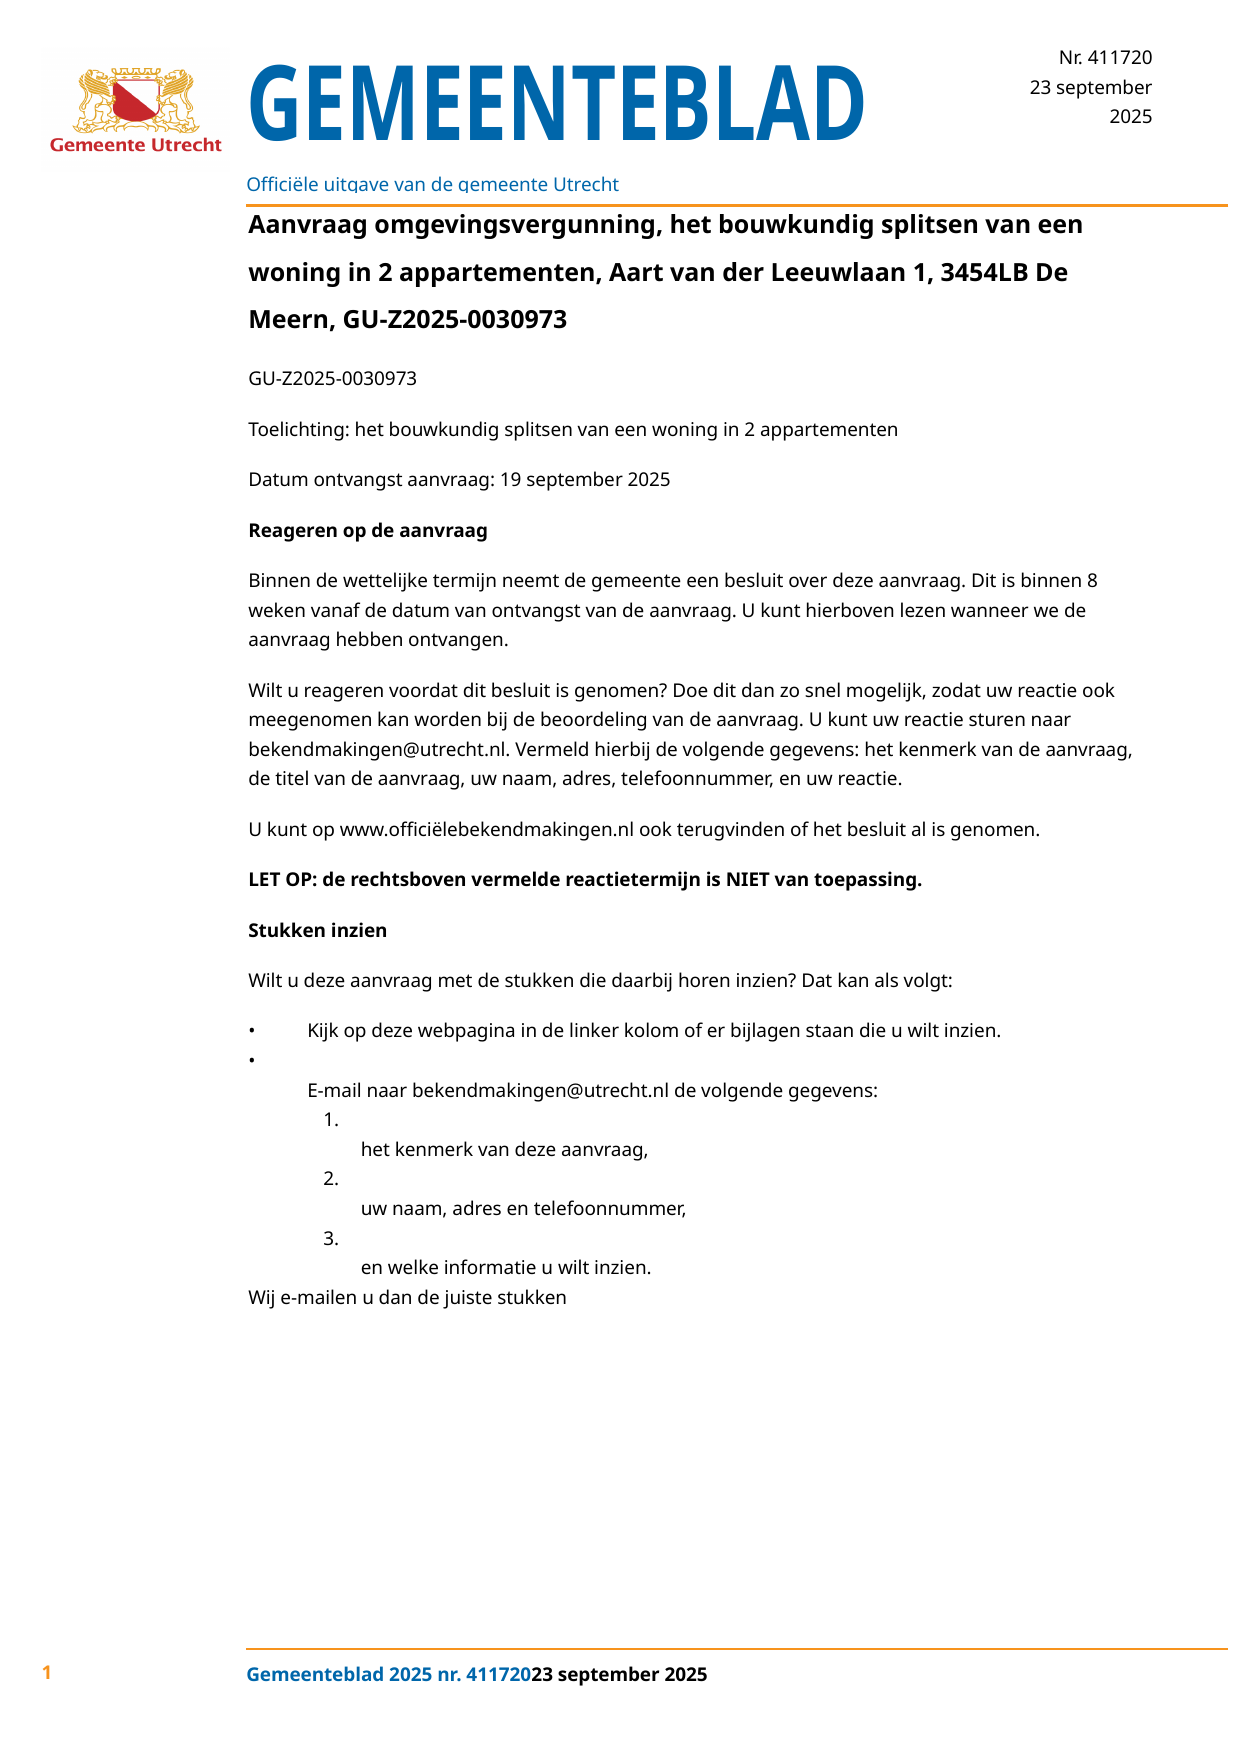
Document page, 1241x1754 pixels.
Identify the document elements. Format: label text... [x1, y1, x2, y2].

text U kunt op www.officiëlebekendmakingen.nl ook terugvinden of het besluit al is genomen. [248, 816, 1152, 842]
picture [41, 47, 231, 172]
list en welke informatie u wilt inzien. [323, 1254, 1152, 1280]
text Toelichting: het bouwkundig splitsen van een woning in 2 appartementen [248, 416, 1152, 442]
text Aanvraag omgevingsvergunning, het bouwkundig splitsen van een woning in 2 appartementen, Aart van der Leeuwlaan 1, 3454LB De Meern, GU-Z2025-0030973 [248, 207, 1152, 336]
text Datum ontvangst aanvraag: 19 september 2025 [248, 466, 1152, 492]
text Wilt u reageren voordat dit besluit is genomen? Doe dit dan zo snel mogelijk, zodat uw reactie ook meegenomen kan worden bij de beoordeling van de aanvraag. U kunt uw reactie sturen naar bekendmakingen@utrecht.nl. Vermeld hierbij de volgende gegevens: het kenmerk van de aanvraag, de titel van de aanvraag, uw naam, adres, telefoonnummer, en uw reactie. [248, 677, 1152, 791]
text Binnen de wettelijke termijn neemt de gemeente een besluit over deze aanvraag. Dit is binnen 8 weken vanaf de datum van ontvangst van de aanvraag. U kunt hierboven lezen wanneer we de aanvraag hebben ontvangen. [248, 567, 1152, 652]
list uw naam, adres en telefoonnummer, [323, 1195, 1152, 1221]
list E-mail naar bekendmakingen@utrecht.nl de volgende gegevens: [248, 1077, 1152, 1102]
list het kenmerk van deze aanvraag, [323, 1136, 1152, 1162]
text GU-Z2025-0030973 [248, 366, 1152, 391]
text Wij e-mailen u dan de juiste stukken [248, 1284, 1152, 1309]
text LET OP: de rechtsboven vermelde reactietermijn is NIET van toepassing. [248, 866, 1152, 892]
list Kijk op deze webpagina in de linker kolom of er bijlagen staan die u wilt inzien. [248, 1018, 1152, 1043]
text Reageren op de aanvraag [248, 517, 1152, 542]
text Stukken inzien [248, 917, 1152, 942]
text Wilt u deze aanvraag met de stukken die daarbij horen inzien? Dat kan als volgt: [248, 967, 1152, 993]
